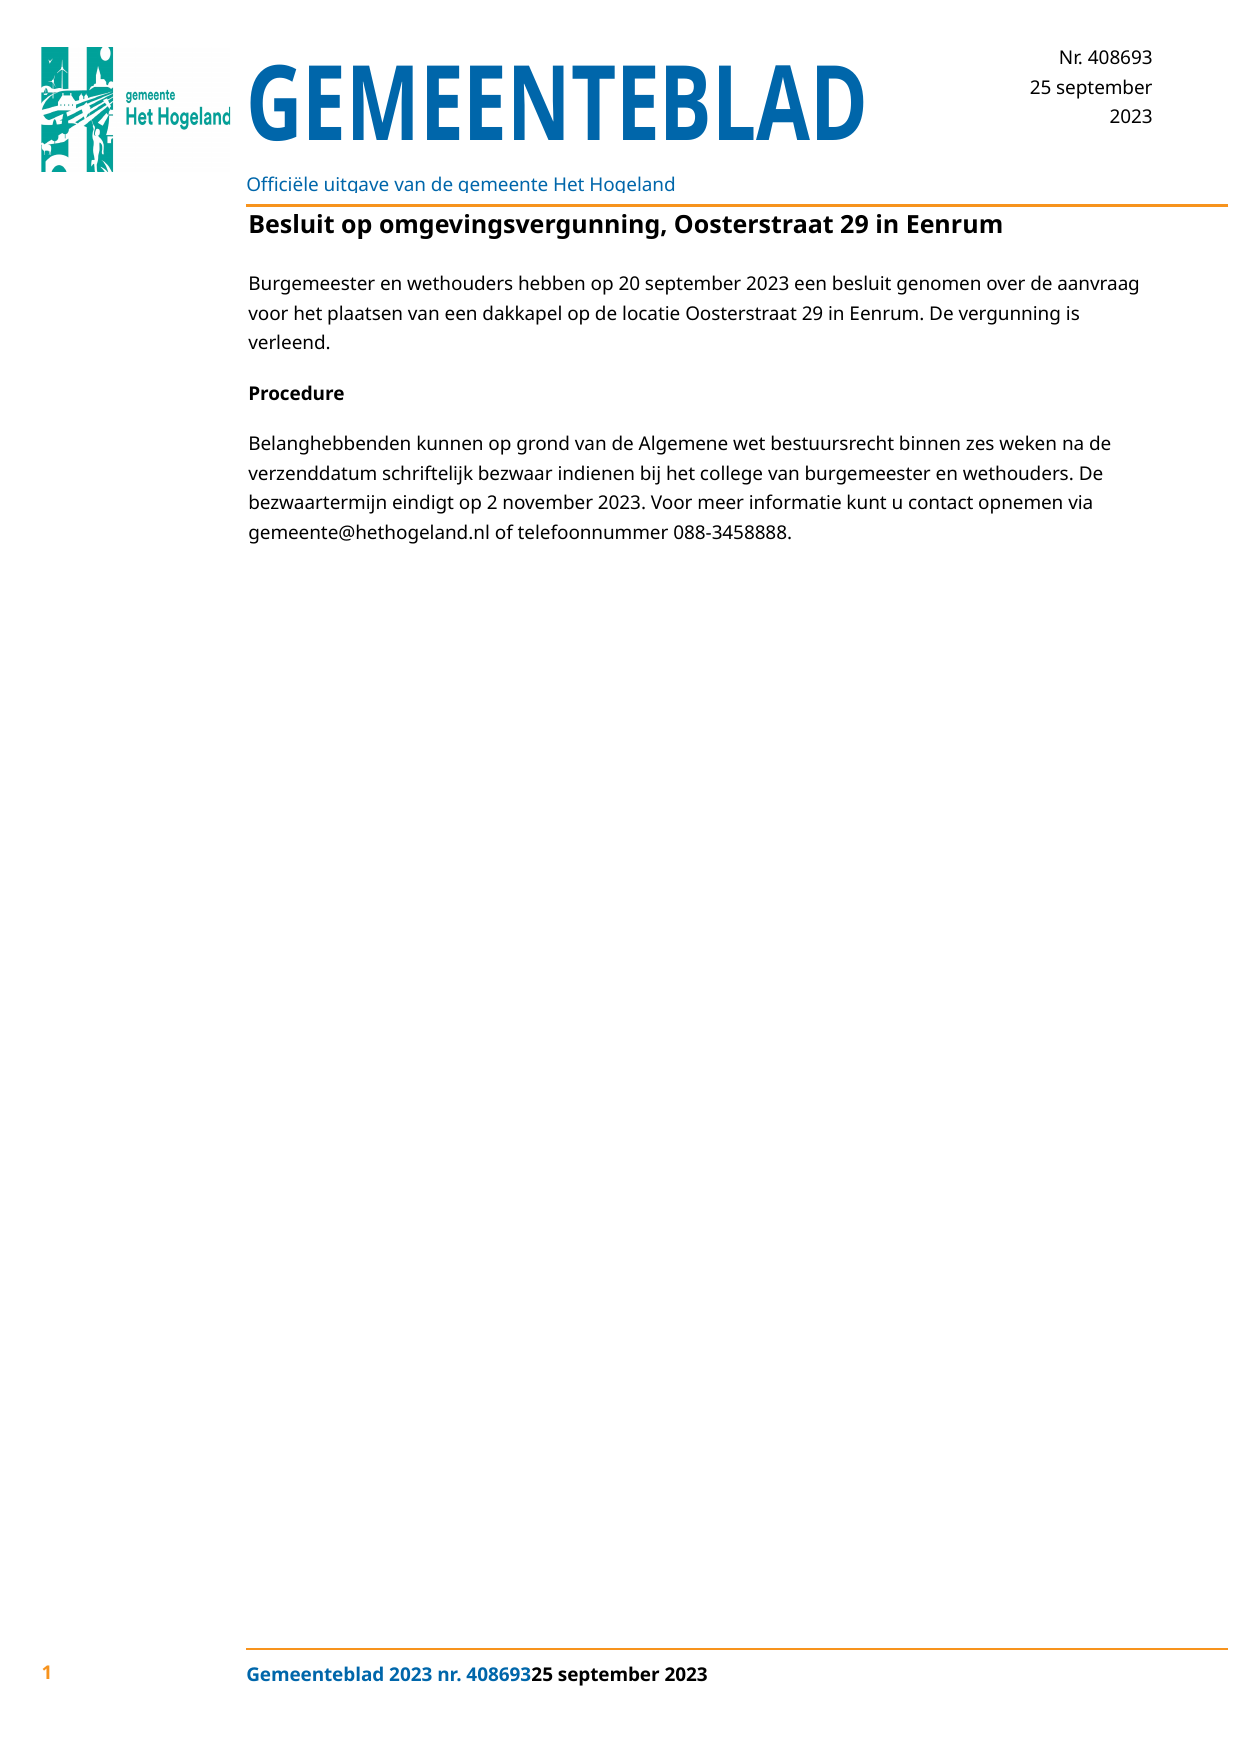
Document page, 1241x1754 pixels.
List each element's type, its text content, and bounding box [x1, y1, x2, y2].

text Burgemeester en wethouders hebben op 20 september 2023 een besluit genomen over de aanvraag voor het plaatsen van een dakkapel op de locatie Oosterstraat 29 in Eenrum. De vergunning is verleend. [248, 270, 1152, 355]
text Besluit op omgevingsvergunning, Oosterstraat 29 in Eenrum [248, 207, 1152, 241]
picture [41, 47, 231, 172]
text Procedure [248, 380, 1152, 406]
text Belanghebbenden kunnen op grond van de Algemene wet bestuursrecht binnen zes weken na de verzenddatum schriftelijk bezwaar indienen bij het college van burgemeester en wethouders. De bezwaartermijn eindigt op 2 november 2023. Voor meer informatie kunt u contact opnemen via gemeente@hethogeland.nl of telefoonnummer 088-3458888. [248, 430, 1152, 545]
